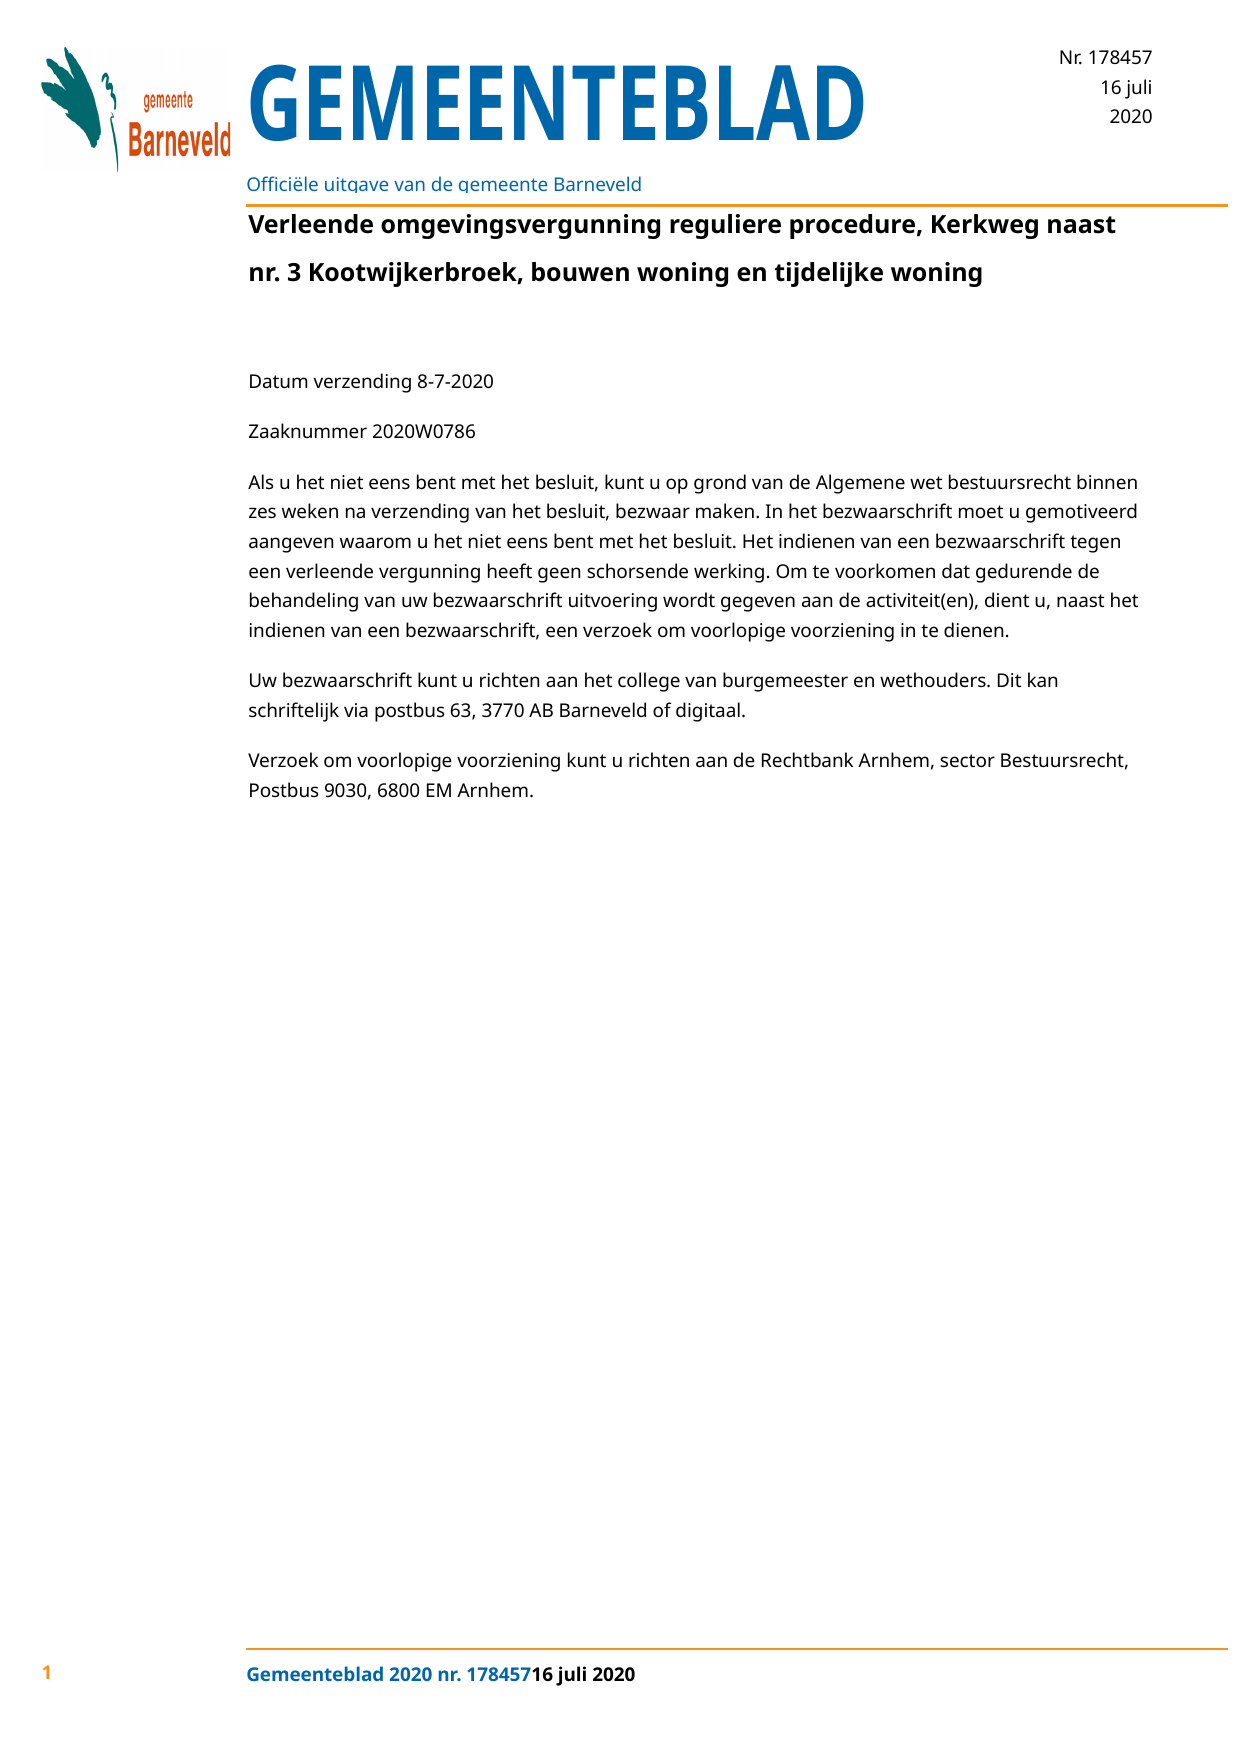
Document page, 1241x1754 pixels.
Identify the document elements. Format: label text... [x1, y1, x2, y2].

text Zaaknummer 2020W0786 [248, 419, 1152, 444]
text Verzoek om voorlopige voorziening kunt u richten aan de Rechtbank Arnhem, sector Bestuursrecht, Postbus 9030, 6800 EM Arnhem. [248, 747, 1152, 803]
text Uw bezwaarschrift kunt u richten aan het college van burgemeester en wethouders. Dit kan schriftelijk via postbus 63, 3770 AB Barneveld of digitaal. [248, 667, 1152, 723]
picture [41, 47, 231, 172]
text Als u het niet eens bent met het besluit, kunt u op grond van de Algemene wet bestuursrecht binnen zes weken na verzending van het besluit, bezwaar maken. In het bezwaarschrift moet u gemotiveerd aangeven waarom u het niet eens bent met het besluit. Het indienen van een bezwaarschrift tegen een verleende vergunning heeft geen schorsende werking. Om te voorkomen dat gedurende de behandeling van uw bezwaarschrift uitvoering wordt gegeven aan de activiteit(en), dient u, naast het indienen van een bezwaarschrift, een verzoek om voorlopige voorziening in te dienen. [248, 469, 1152, 643]
text Verleende omgevingsvergunning reguliere procedure, Kerkweg naast nr. 3 Kootwijkerbroek, bouwen woning en tijdelijke woning [248, 207, 1152, 288]
text Datum verzending 8-7-2020 [248, 368, 1152, 394]
